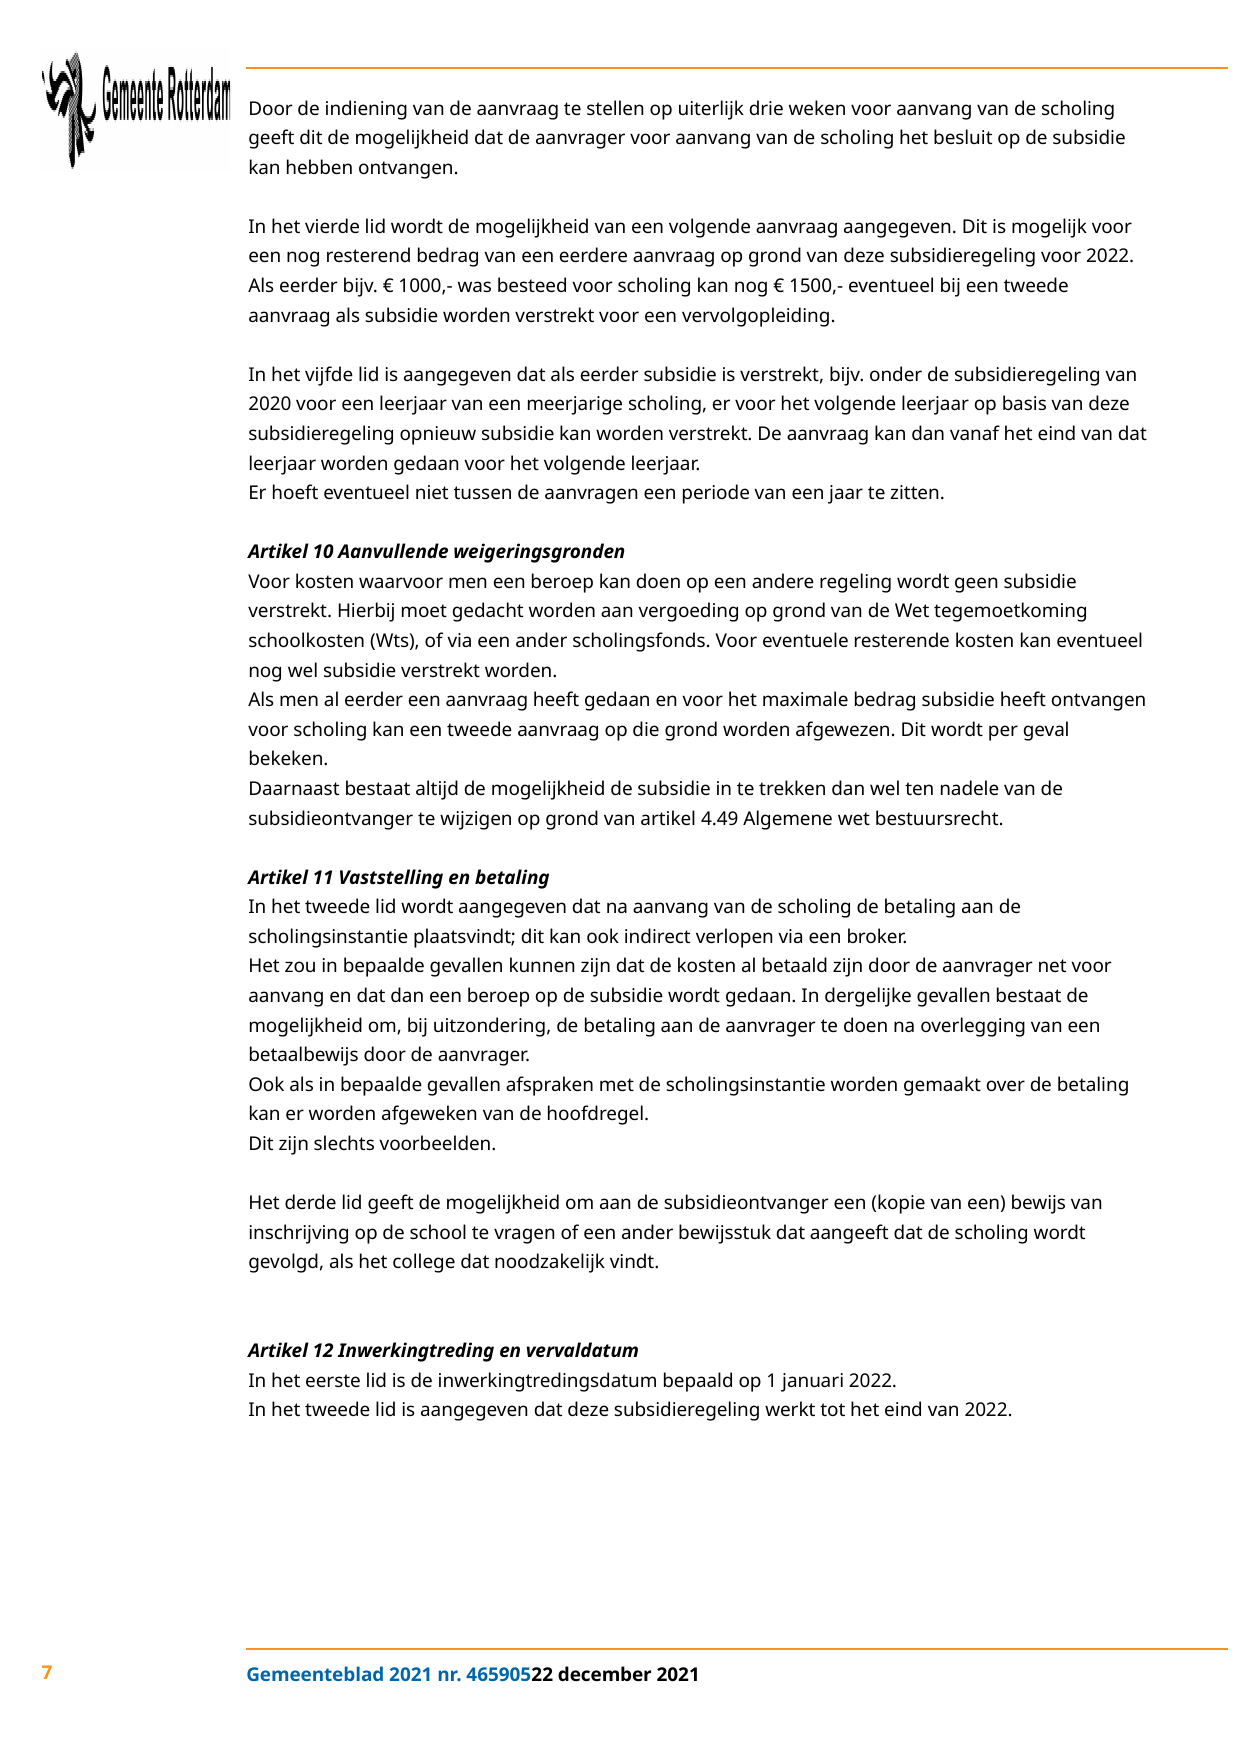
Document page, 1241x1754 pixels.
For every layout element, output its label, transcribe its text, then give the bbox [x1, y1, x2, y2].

text Ook als in bepaalde gevallen afspraken met de scholingsinstantie worden gemaakt over de betaling kan er worden afgeweken van de hoofdregel. [248, 1071, 1152, 1126]
text In het tweede lid wordt aangegeven dat na aanvang van de scholing de betaling aan de scholingsinstantie plaatsvindt; dit kan ook indirect verlopen via een broker. [248, 893, 1152, 949]
text Het derde lid geeft de mogelijkheid om aan de subsidieontvanger een (kopie van een) bewijs van inschrijving op de school te vragen of een ander bewijsstuk dat aangeeft dat de scholing wordt gevolgd, als het college dat noodzakelijk vindt. [248, 1189, 1152, 1274]
picture [41, 47, 231, 172]
text In het vierde lid wordt de mogelijkheid van een volgende aanvraag aangegeven. Dit is mogelijk voor een nog resterend bedrag van een eerdere aanvraag op grond van deze subsidieregeling voor 2022. [248, 213, 1152, 268]
text Dit zijn slechts voorbeelden. [248, 1130, 1152, 1156]
text Artikel 10 Aanvullende weigeringsgronden [248, 538, 1152, 564]
text Er hoeft eventueel niet tussen de aanvragen een periode van een jaar te zitten. [248, 479, 1152, 505]
text Door de indiening van de aanvraag te stellen op uiterlijk drie weken voor aanvang van de scholing geeft dit de mogelijkheid dat de aanvrager voor aanvang van de scholing het besluit op de subsidie kan hebben ontvangen. [248, 95, 1152, 180]
text In het eerste lid is de inwerkingtredingsdatum bepaald op 1 januari 2022. [248, 1367, 1152, 1393]
text Als men al eerder een aanvraag heeft gedaan en voor het maximale bedrag subsidie heeft ontvangen voor scholing kan een tweede aanvraag op die grond worden afgewezen. Dit wordt per geval bekeken. [248, 686, 1152, 771]
text Voor kosten waarvoor men een beroep kan doen op een andere regeling wordt geen subsidie verstrekt. Hierbij moet gedacht worden aan vergoeding op grond van de Wet tegemoetkoming schoolkosten (Wts), of via een ander scholingsfonds. Voor eventuele resterende kosten kan eventueel nog wel subsidie verstrekt worden. [248, 568, 1152, 683]
text Artikel 11 Vaststelling en betaling [248, 864, 1152, 890]
text In het tweede lid is aangegeven dat deze subsidieregeling werkt tot het eind van 2022. [248, 1396, 1152, 1422]
text Als eerder bijv. € 1000,- was besteed voor scholing kan nog € 1500,- eventueel bij een tweede aanvraag als subsidie worden verstrekt voor een vervolgopleiding. [248, 272, 1152, 328]
text Daarnaast bestaat altijd de mogelijkheid de subsidie in te trekken dan wel ten nadele van de subsidieontvanger te wijzigen op grond van artikel 4.49 Algemene wet bestuursrecht. [248, 775, 1152, 831]
text Artikel 12 Inwerkingtreding en vervaldatum [248, 1337, 1152, 1363]
text Het zou in bepaalde gevallen kunnen zijn dat de kosten al betaald zijn door de aanvrager net voor aanvang en dat dan een beroep op de subsidie wordt gedaan. In dergelijke gevallen bestaat de mogelijkheid om, bij uitzondering, de betaling aan de aanvrager te doen na overlegging van een betaalbewijs door de aanvrager. [248, 953, 1152, 1067]
text In het vijfde lid is aangegeven dat als eerder subsidie is verstrekt, bijv. onder de subsidieregeling van 2020 voor een leerjaar van een meerjarige scholing, er voor het volgende leerjaar op basis van deze subsidieregeling opnieuw subsidie kan worden verstrekt. De aanvraag kan dan vanaf het eind van dat leerjaar worden gedaan voor het volgende leerjaar. [248, 361, 1152, 476]
